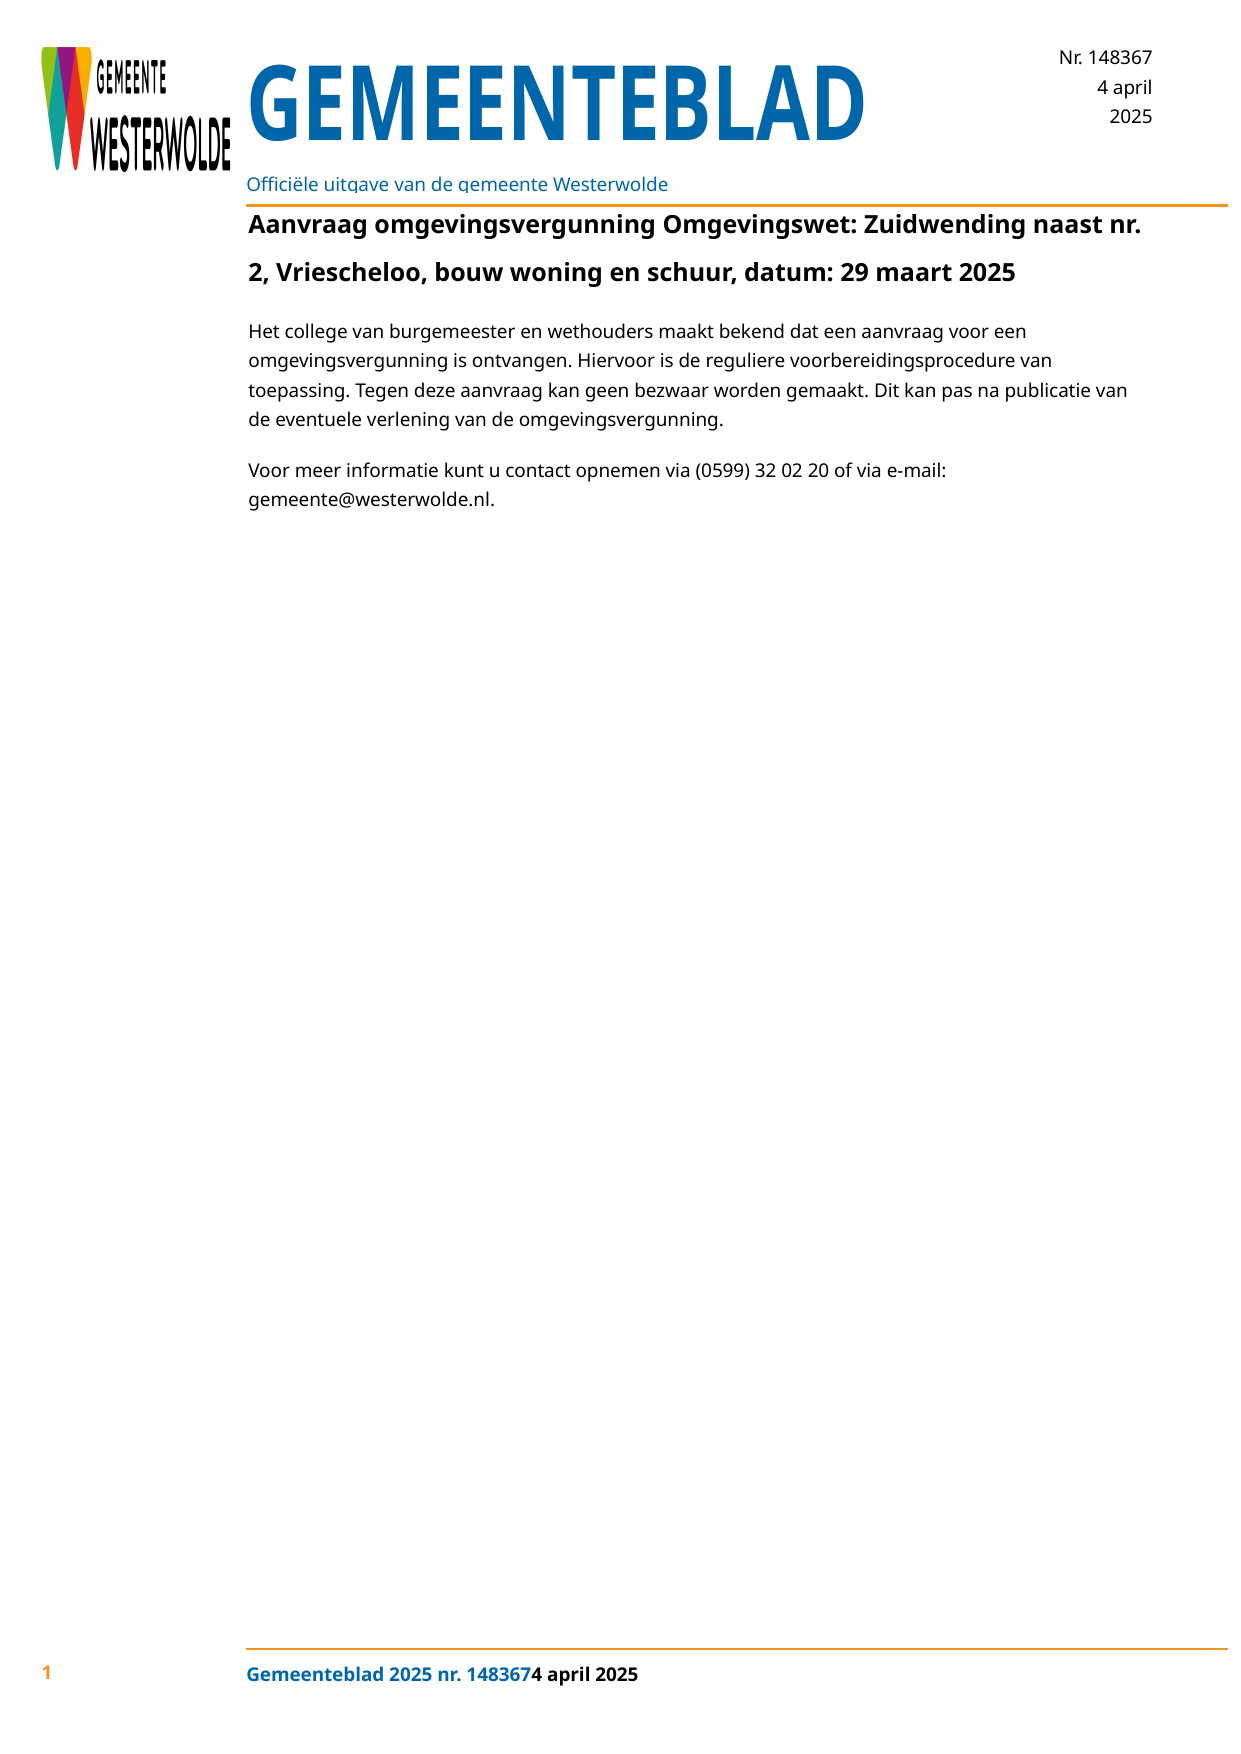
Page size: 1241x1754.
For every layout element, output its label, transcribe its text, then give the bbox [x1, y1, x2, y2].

text Voor meer informatie kunt u contact opnemen via (0599) 32 02 20 of via e-mail: gemeente@westerwolde.nl. [248, 457, 1152, 512]
text Het college van burgemeester en wethouders maakt bekend dat een aanvraag voor een omgevingsvergunning is ontvangen. Hiervoor is de reguliere voorbereidingsprocedure van toepassing. Tegen deze aanvraag kan geen bezwaar worden gemaakt. Dit kan pas na publicatie van de eventuele verlening van de omgevingsvergunning. [248, 318, 1152, 432]
picture [41, 47, 231, 172]
text Aanvraag omgevingsvergunning Omgevingswet: Zuidwending naast nr. 2, Vriescheloo, bouw woning en schuur, datum: 29 maart 2025 [248, 207, 1152, 288]
